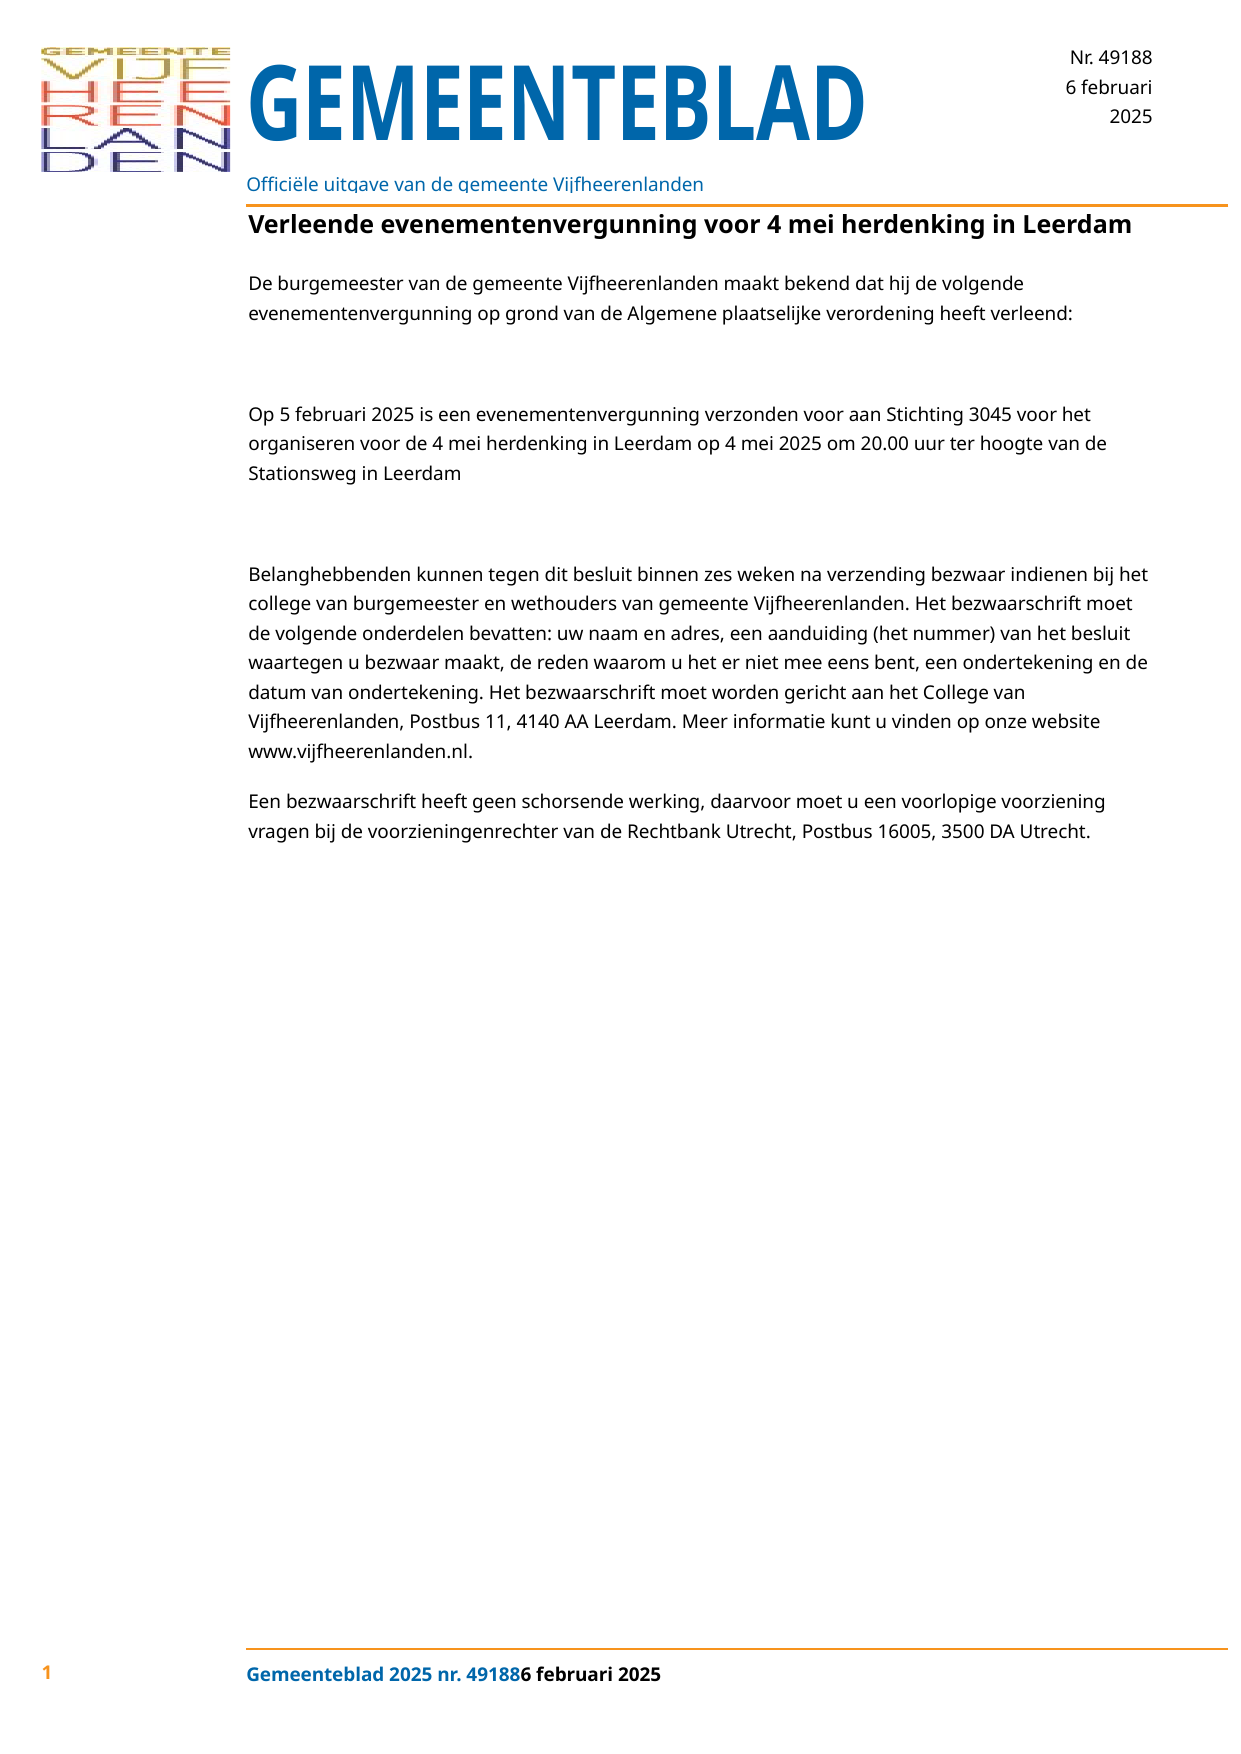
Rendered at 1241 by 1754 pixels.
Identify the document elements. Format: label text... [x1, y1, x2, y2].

picture [41, 47, 231, 172]
text Op 5 februari 2025 is een evenementenvergunning verzonden voor aan Stichting 3045 voor het organiseren voor de 4 mei herdenking in Leerdam op 4 mei 2025 om 20.00 uur ter hoogte van de Stationsweg in Leerdam [248, 401, 1152, 486]
text Belanghebbenden kunnen tegen dit besluit binnen zes weken na verzending bezwaar indienen bij het college van burgemeester en wethouders van gemeente Vijfheerenlanden. Het bezwaarschrift moet de volgende onderdelen bevatten: uw naam en adres, een aanduiding (het nummer) van het besluit waartegen u bezwaar maakt, de reden waarom u het er niet mee eens bent, een ondertekening en de datum van ondertekening. Het bezwaarschrift moet worden gericht aan het College van Vijfheerenlanden, Postbus 11, 4140 AA Leerdam. Meer informatie kunt u vinden op onze website www.vijfheerenlanden.nl. [248, 561, 1152, 764]
text Een bezwaarschrift heeft geen schorsende werking, daarvoor moet u een voorlopige voorziening vragen bij de voorzieningenrechter van de Rechtbank Utrecht, Postbus 16005, 3500 DA Utrecht. [248, 789, 1152, 844]
text De burgemeester van de gemeente Vijfheerenlanden maakt bekend dat hij de volgende evenementenvergunning op grond van de Algemene plaatselijke verordening heeft verleend: [248, 270, 1152, 326]
text Verleende evenementenvergunning voor 4 mei herdenking in Leerdam [248, 207, 1152, 241]
